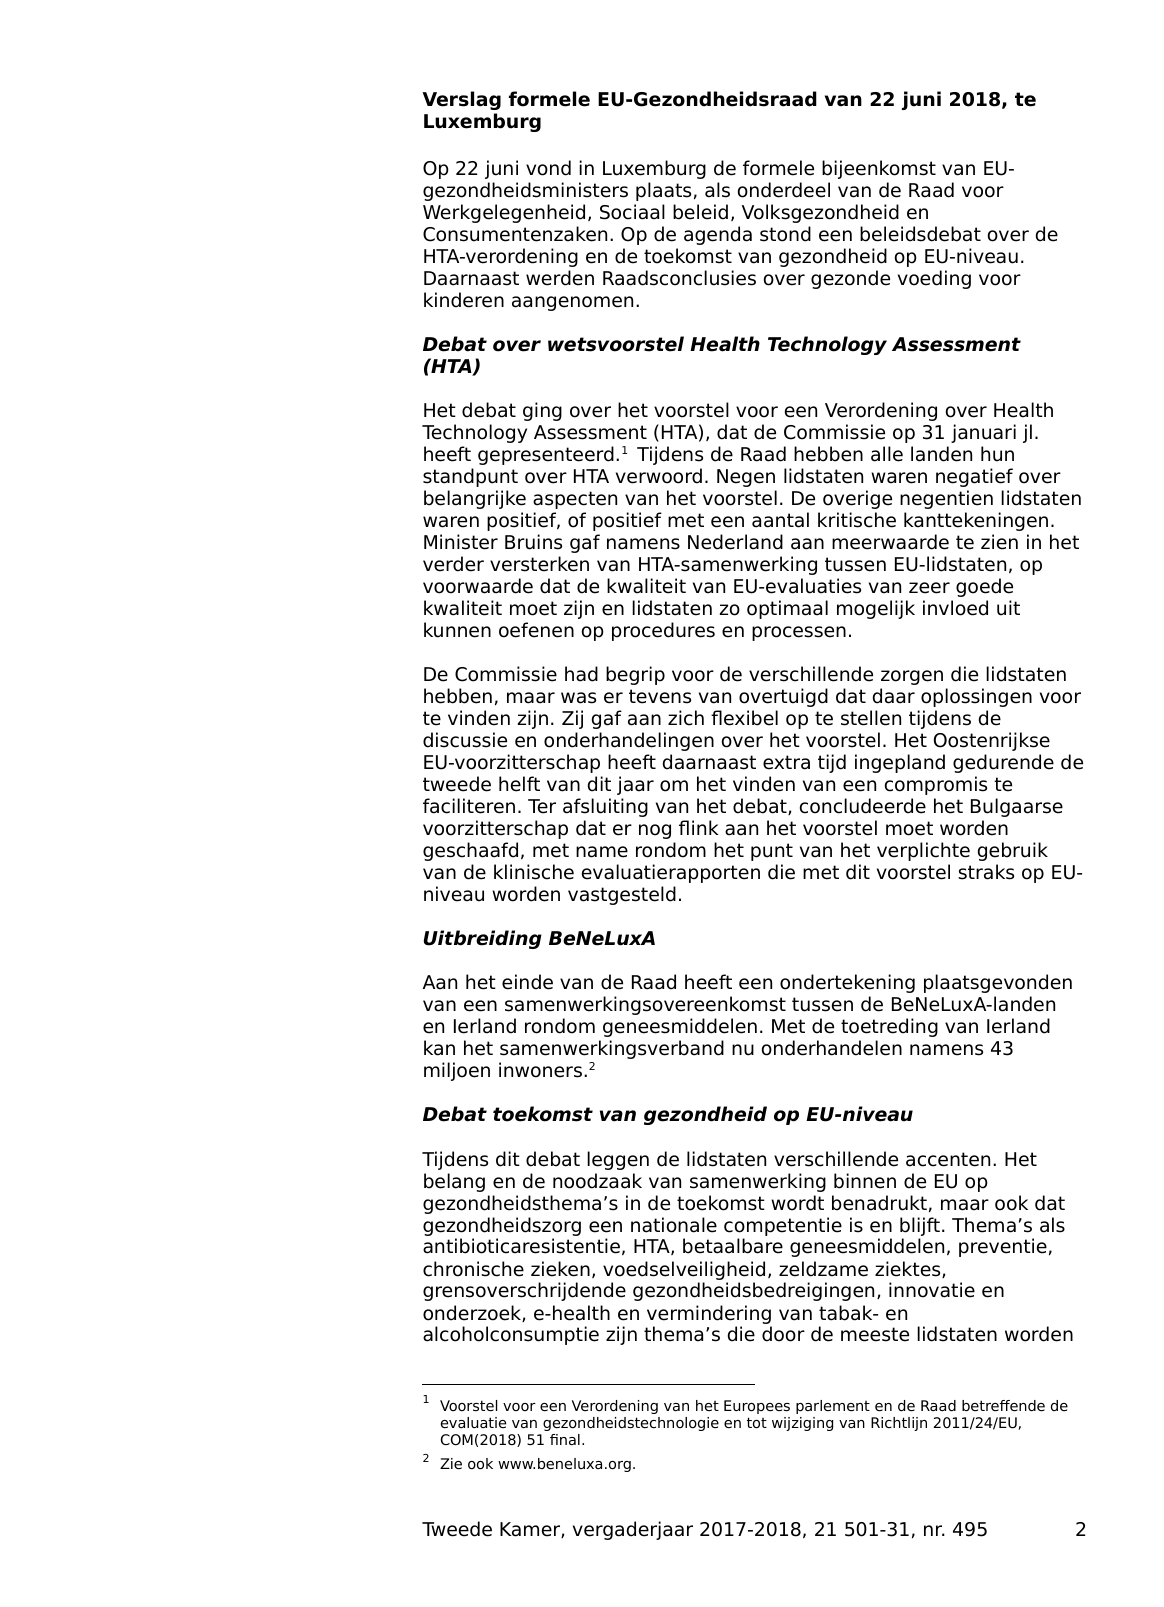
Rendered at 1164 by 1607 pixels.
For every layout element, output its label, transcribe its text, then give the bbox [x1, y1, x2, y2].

subtitle Debat over wetsvoorstel Health Technology Assessment (HTA) [422, 334, 1087, 378]
text Tijdens dit debat leggen de lidstaten verschillende accenten. Het belang en de noodzaak van samenwerking binnen de EU op gezondheidsthema’s in de toekomst wordt benadrukt, maar ook dat gezondheidszorg een nationale competentie is en blijft. Thema’s als antibioticaresistentie, HTA, betaalbare geneesmiddelen, preventie, chronische zieken, voedselveiligheid, zeldzame ziektes, grensoverschrijdende gezondheidsbedreigingen, innovatie en onderzoek, e-health en vermindering van tabak- en alcoholconsumptie zijn thema’s die door de meeste lidstaten worden [422, 1148, 1087, 1346]
text Op 22 juni vond in Luxemburg de formele bijeenkomst van EU-gezondheidsministers plaats, als onderdeel van de Raad voor Werkgelegenheid, Sociaal beleid, Volksgezondheid en Consumentenzaken. Op de agenda stond een beleidsdebat over de HTA-verordening en de toekomst van gezondheid op EU-niveau. Daarnaast werden Raadsconclusies over gezonde voeding voor kinderen aangenomen. [422, 158, 1087, 312]
subtitle Verslag formele EU-Gezondheidsraad van 22 juni 2018, te Luxemburg [422, 89, 1087, 133]
subtitle Uitbreiding BeNeLuxA [422, 928, 1087, 950]
text Aan het einde van de Raad heeft een ondertekening plaatsgevonden van een samenwerkingsovereenkomst tussen de BeNeLuxA-landen en Ierland rondom geneesmiddelen. Met de toetreding van Ierland kan het samenwerkingsverband nu onderhandelen namens 43 miljoen inwoners. [422, 972, 1087, 1082]
text De Commissie had begrip voor de verschillende zorgen die lidstaten hebben, maar was er tevens van overtuigd dat daar oplossingen voor te vinden zijn. Zij gaf aan zich flexibel op te stellen tijdens de discussie en onderhandelingen over het voorstel. Het Oostenrijkse EU-voorzitterschap heeft daarnaast extra tijd ingepland gedurende de tweede helft van dit jaar om het vinden van een compromis te faciliteren. Ter afsluiting van het debat, concludeerde het Bulgaarse voorzitterschap dat er nog flink aan het voorstel moet worden geschaafd, met name rondom het punt van het verplichte gebruik van de klinische evaluatierapporten die met dit voorstel straks op EU-niveau worden vastgesteld. [422, 664, 1087, 906]
text Voorstel voor een Verordening van het Europees parlement en de Raad betreffende de evaluatie van gezondheidstechnologie en tot wijziging van Richtlijn 2011/24/EU, COM(2018) 51 final. [422, 1393, 1087, 1449]
subtitle Debat toekomst van gezondheid op EU-niveau [422, 1104, 1087, 1126]
text Zie ook www.beneluxa.org. [422, 1452, 1087, 1474]
text Het debat ging over het voorstel voor een Verordening over Health Technology Assessment (HTA), dat de Commissie op 31 januari jl. heeft gepresenteerd. Tijdens de Raad hebben alle landen hun standpunt over HTA verwoord. Negen lidstaten waren negatief over belangrijke aspecten van het voorstel. De overige negentien lidstaten waren positief, of positief met een aantal kritische kanttekeningen. Minister Bruins gaf namens Nederland aan meerwaarde te zien in het verder versterken van HTA-samenwerking tussen EU-lidstaten, op voorwaarde dat de kwaliteit van EU-evaluaties van zeer goede kwaliteit moet zijn en lidstaten zo optimaal mogelijk invloed uit kunnen oefenen op procedures en processen. [422, 400, 1087, 642]
